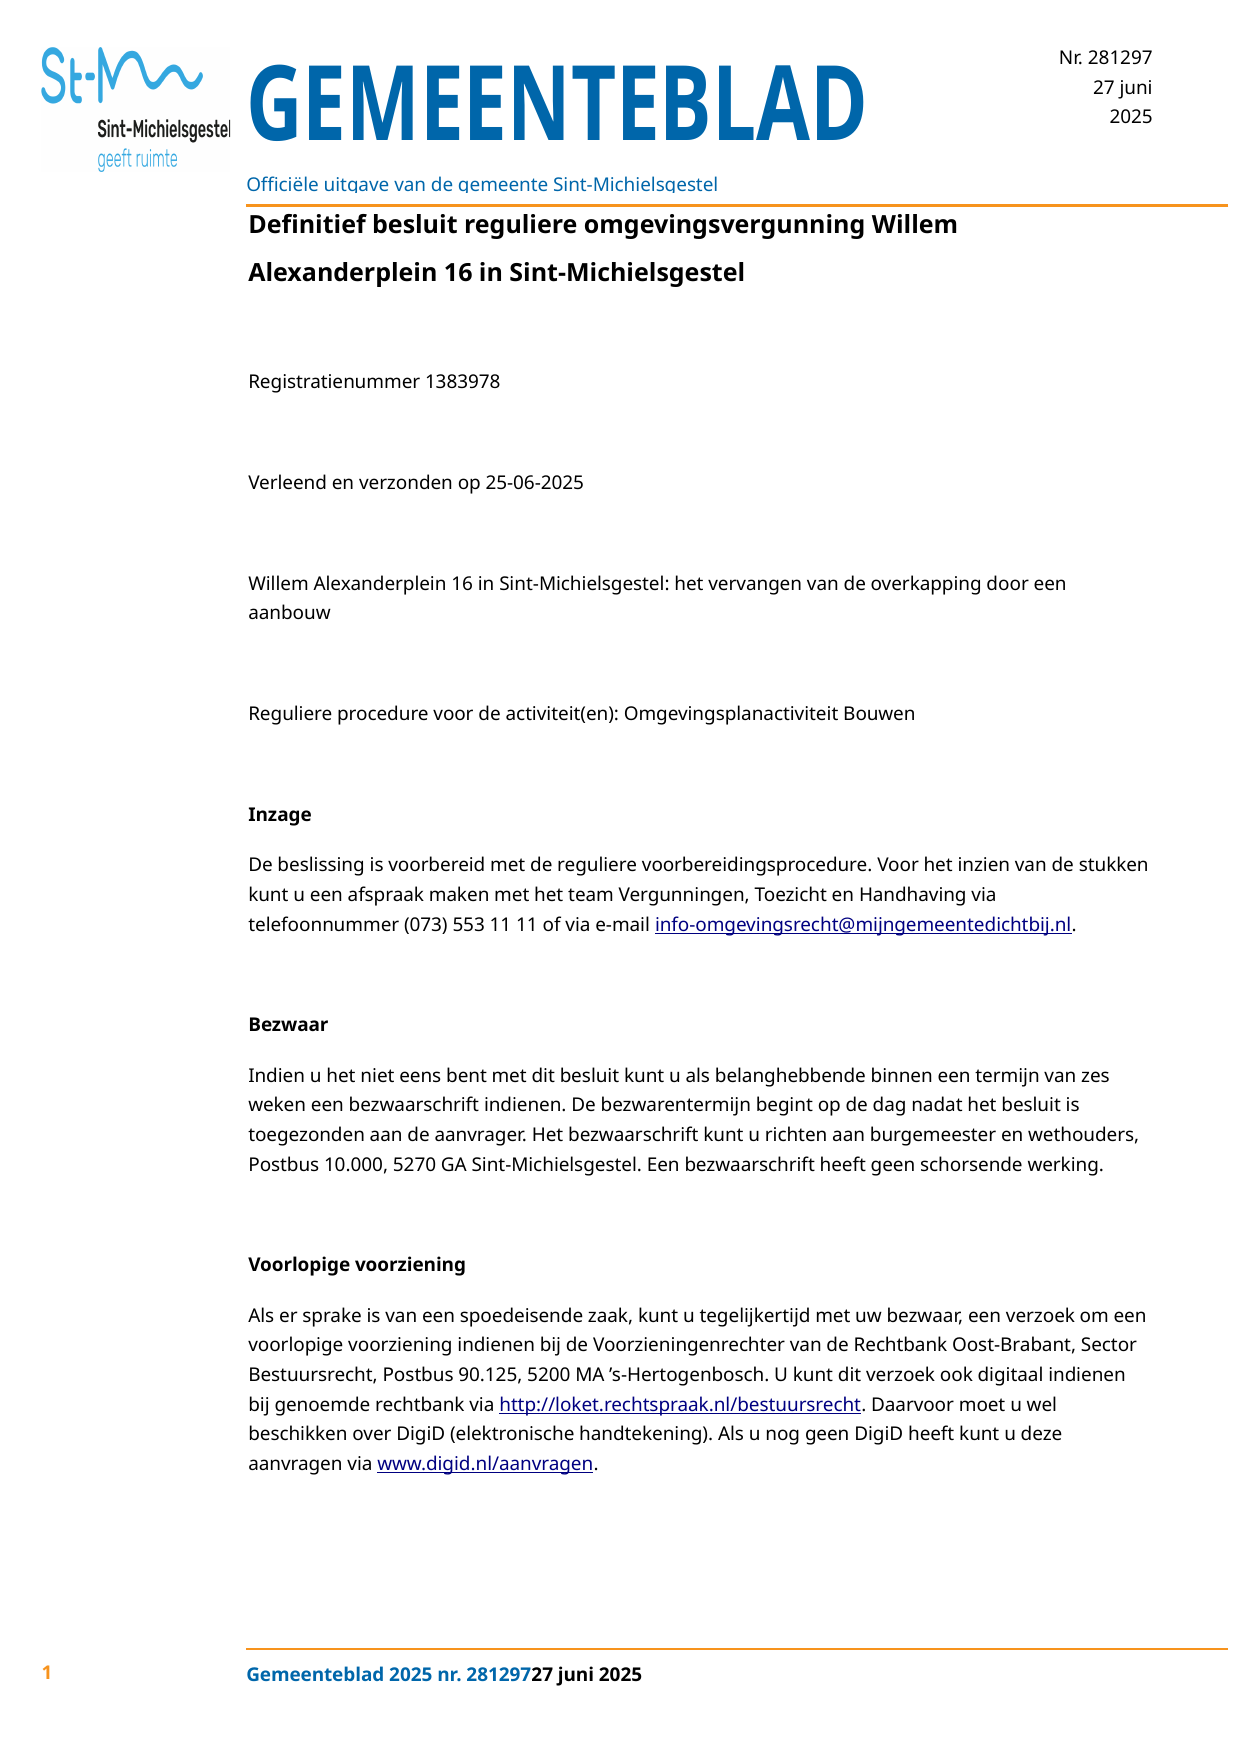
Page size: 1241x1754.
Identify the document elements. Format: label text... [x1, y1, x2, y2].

text Inzage [248, 801, 1152, 827]
text Bezwaar [248, 1012, 1152, 1037]
text Verleend en verzonden op 25-06-2025 [248, 469, 1152, 495]
text Registratienummer 1383978 [248, 368, 1152, 394]
text Indien u het niet eens bent met dit besluit kunt u als belanghebbende binnen een termijn van zes weken een bezwaarschrift indienen. De bezwarentermijn begint op de dag nadat het besluit is toegezonden aan de aanvrager. Het bezwaarschrift kunt u richten aan burgemeester en wethouders, Postbus 10.000, 5270 GA Sint-Michielsgestel. Een bezwaarschrift heeft geen schorsende werking. [248, 1062, 1152, 1177]
text De beslissing is voorbereid met de reguliere voorbereidingsprocedure. Voor het inzien van de stukken kunt u een afspraak maken met het team Vergunningen, Toezicht en Handhaving via telefoonnummer (073) 553 11 11 of via e-mail info-omgevingsrecht@mijngemeentedichtbij.nl. [248, 852, 1152, 937]
text Als er sprake is van een spoedeisende zaak, kunt u tegelijkertijd met uw bezwaar, een verzoek om een voorlopige voorziening indienen bij de Voorzieningenrechter van de Rechtbank Oost-Brabant, Sector Bestuursrecht, Postbus 90.125, 5200 MA ’s-Hertogenbosch. U kunt dit verzoek ook digitaal indienen bij genoemde rechtbank via http://loket.rechtspraak.nl/bestuursrecht. Daarvoor moet u wel beschikken over DigiD (elektronische handtekening). Als u nog geen DigiD heeft kunt u deze aanvragen via www.digid.nl/aanvragen. [248, 1302, 1152, 1476]
text Reguliere procedure voor de activiteit(en): Omgevingsplanactiviteit Bouwen [248, 700, 1152, 726]
text Definitief besluit reguliere omgevingsvergunning Willem Alexanderplein 16 in Sint-Michielsgestel [248, 207, 1152, 288]
text Willem Alexanderplein 16 in Sint-Michielsgestel: het vervangen van de overkapping door een aanbouw [248, 570, 1152, 625]
picture [41, 47, 231, 172]
text Voorlopige voorziening [248, 1252, 1152, 1277]
